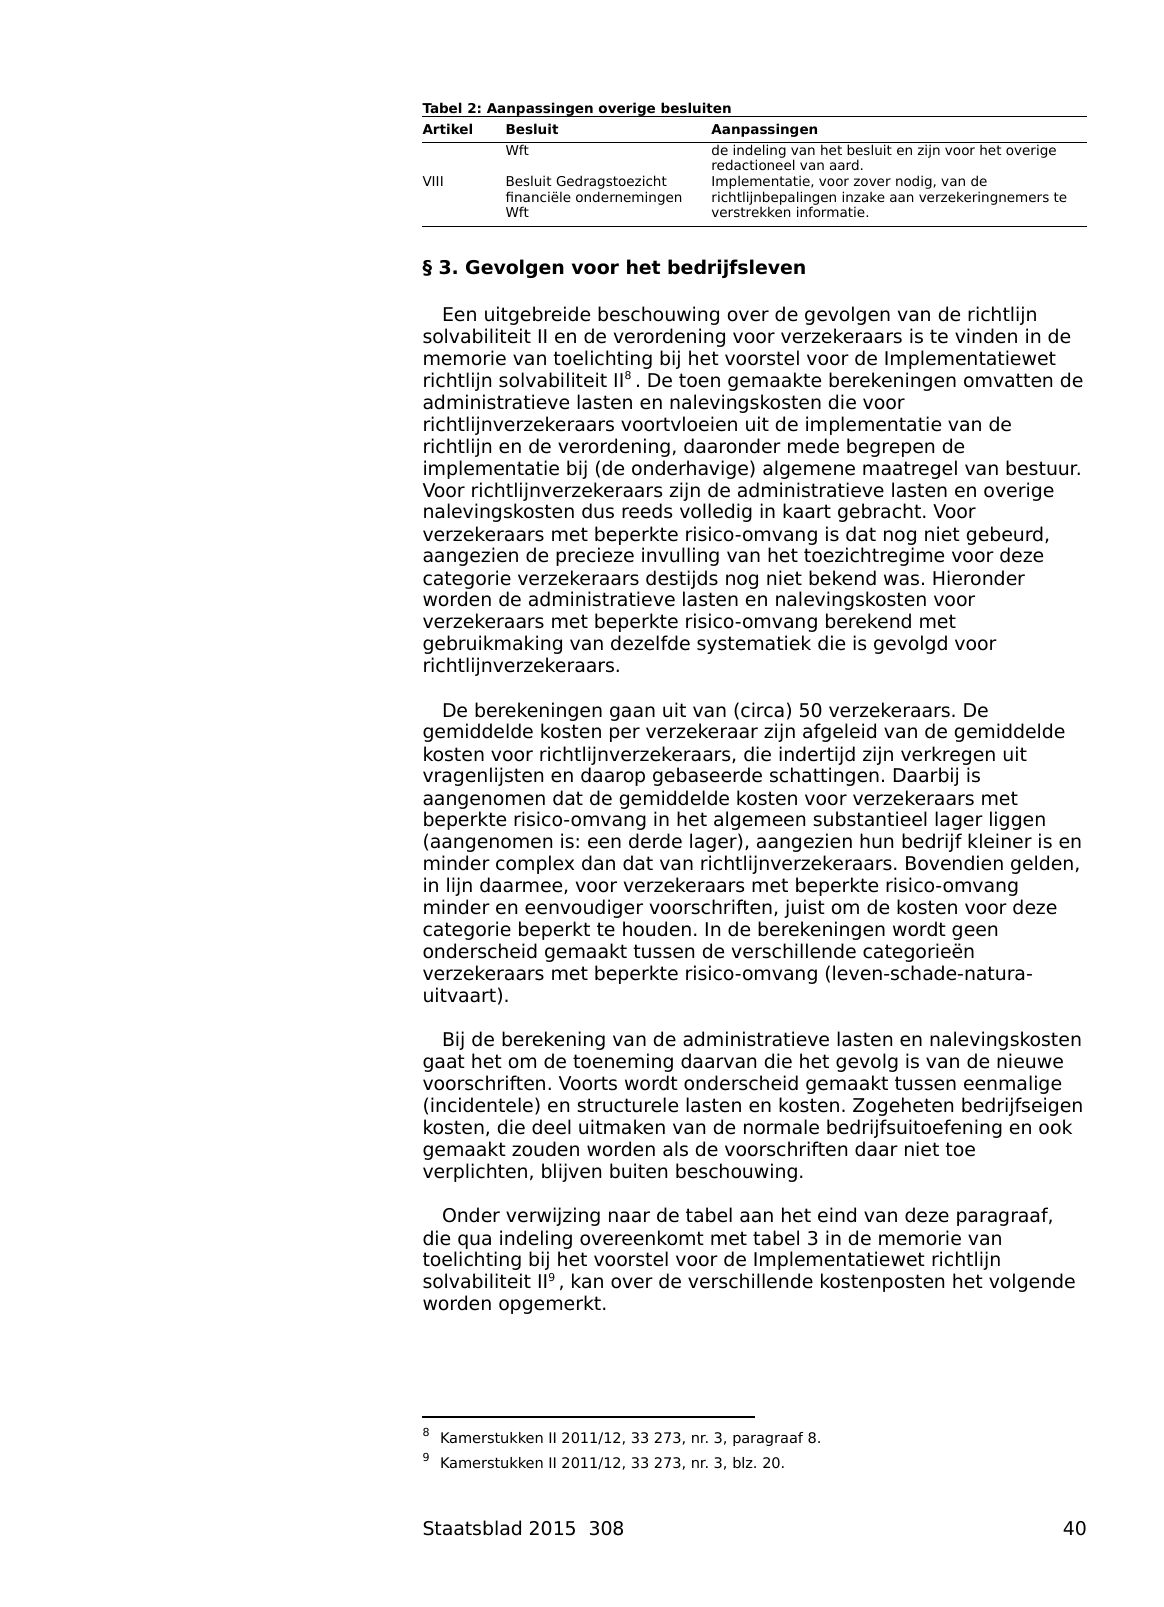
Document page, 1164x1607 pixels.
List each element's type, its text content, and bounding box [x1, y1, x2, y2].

table_cell Artikel [422, 117, 499, 142]
table_cell Besluit Gedragstoezicht financiële ondernemingen Wft [500, 174, 705, 226]
table_header Tabel 2: Aanpassingen overige besluiten [422, 100, 1087, 116]
table_cell Wft [500, 143, 705, 174]
table_cell Aanpassingen [705, 117, 1087, 142]
text Kamerstukken II 2011/12, 33 273, nr. 3, paragraaf 8. [422, 1426, 1087, 1448]
text De berekeningen gaan uit van (circa) 50 verzekeraars. De gemiddelde kosten per verzekeraar zijn afgeleid van de gemiddelde kosten voor richtlijnverzekeraars, die indertijd zijn verkregen uit vragenlijsten en daarop gebaseerde schattingen. Daarbij is aangenomen dat de gemiddelde kosten voor verzekeraars met beperkte risico-omvang in het algemeen substantieel lager liggen (aangenomen is: een derde lager), aangezien hun bedrijf kleiner is en minder complex dan dat van richtlijnverzekeraars. Bovendien gelden, in lijn daarmee, voor verzekeraars met beperkte risico-omvang minder en eenvoudiger voorschriften, juist om de kosten voor deze categorie beperkt te houden. In de berekeningen wordt geen onderscheid gemaakt tussen de verschillende categorieën verzekeraars met beperkte risico-omvang (leven-schade-natura-uitvaart). [422, 699, 1087, 1007]
text Onder verwijzing naar de tabel aan het eind van deze paragraaf, die qua indeling overeenkomt met tabel 3 in de memorie van toelichting bij het voorstel voor de Implementatiewet richtlijn solvabiliteit II, kan over de verschillende kostenposten het volgende worden opgemerkt. [422, 1205, 1087, 1315]
table_cell Implementatie, voor zover nodig, van de richtlijnbepalingen inzake aan verzekeringnemers te verstrekken informatie. [705, 174, 1087, 226]
table_cell [422, 143, 499, 174]
subtitle § 3. Gevolgen voor het bedrijfsleven [422, 257, 1087, 279]
table_cell de indeling van het besluit en zijn voor het overige redactioneel van aard. [705, 143, 1087, 174]
table_cell VIII [422, 174, 499, 226]
text Bij de berekening van de administratieve lasten en nalevingskosten gaat het om de toeneming daarvan die het gevolg is van de nieuwe voorschriften. Voorts wordt onderscheid gemaakt tussen eenmalige (incidentele) en structurele lasten en kosten. Zogeheten bedrijfseigen kosten, die deel uitmaken van de normale bedrijfsuitoefening en ook gemaakt zouden worden als de voorschriften daar niet toe verplichten, blijven buiten beschouwing. [422, 1029, 1087, 1183]
table_cell Besluit [500, 117, 705, 142]
text Een uitgebreide beschouwing over de gevolgen van de richtlijn solvabiliteit II en de verordening voor verzekeraars is te vinden in de memorie van toelichting bij het voorstel voor de Implementatiewet richtlijn solvabiliteit II. De toen gemaakte berekeningen omvatten de administratieve lasten en nalevingskosten die voor richtlijnverzekeraars voortvloeien uit de implementatie van de richtlijn en de verordening, daaronder mede begrepen de implementatie bij (de onderhavige) algemene maatregel van bestuur. Voor richtlijnverzekeraars zijn de administratieve lasten en overige nalevingskosten dus reeds volledig in kaart gebracht. Voor verzekeraars met beperkte risico-omvang is dat nog niet gebeurd, aangezien de precieze invulling van het toezichtregime voor deze categorie verzekeraars destijds nog niet bekend was. Hieronder worden de administratieve lasten en nalevingskosten voor verzekeraars met beperkte risico-omvang berekend met gebruikmaking van dezelfde systematiek die is gevolgd voor richtlijnverzekeraars. [422, 304, 1087, 677]
text Kamerstukken II 2011/12, 33 273, nr. 3, blz. 20. [422, 1451, 1087, 1473]
